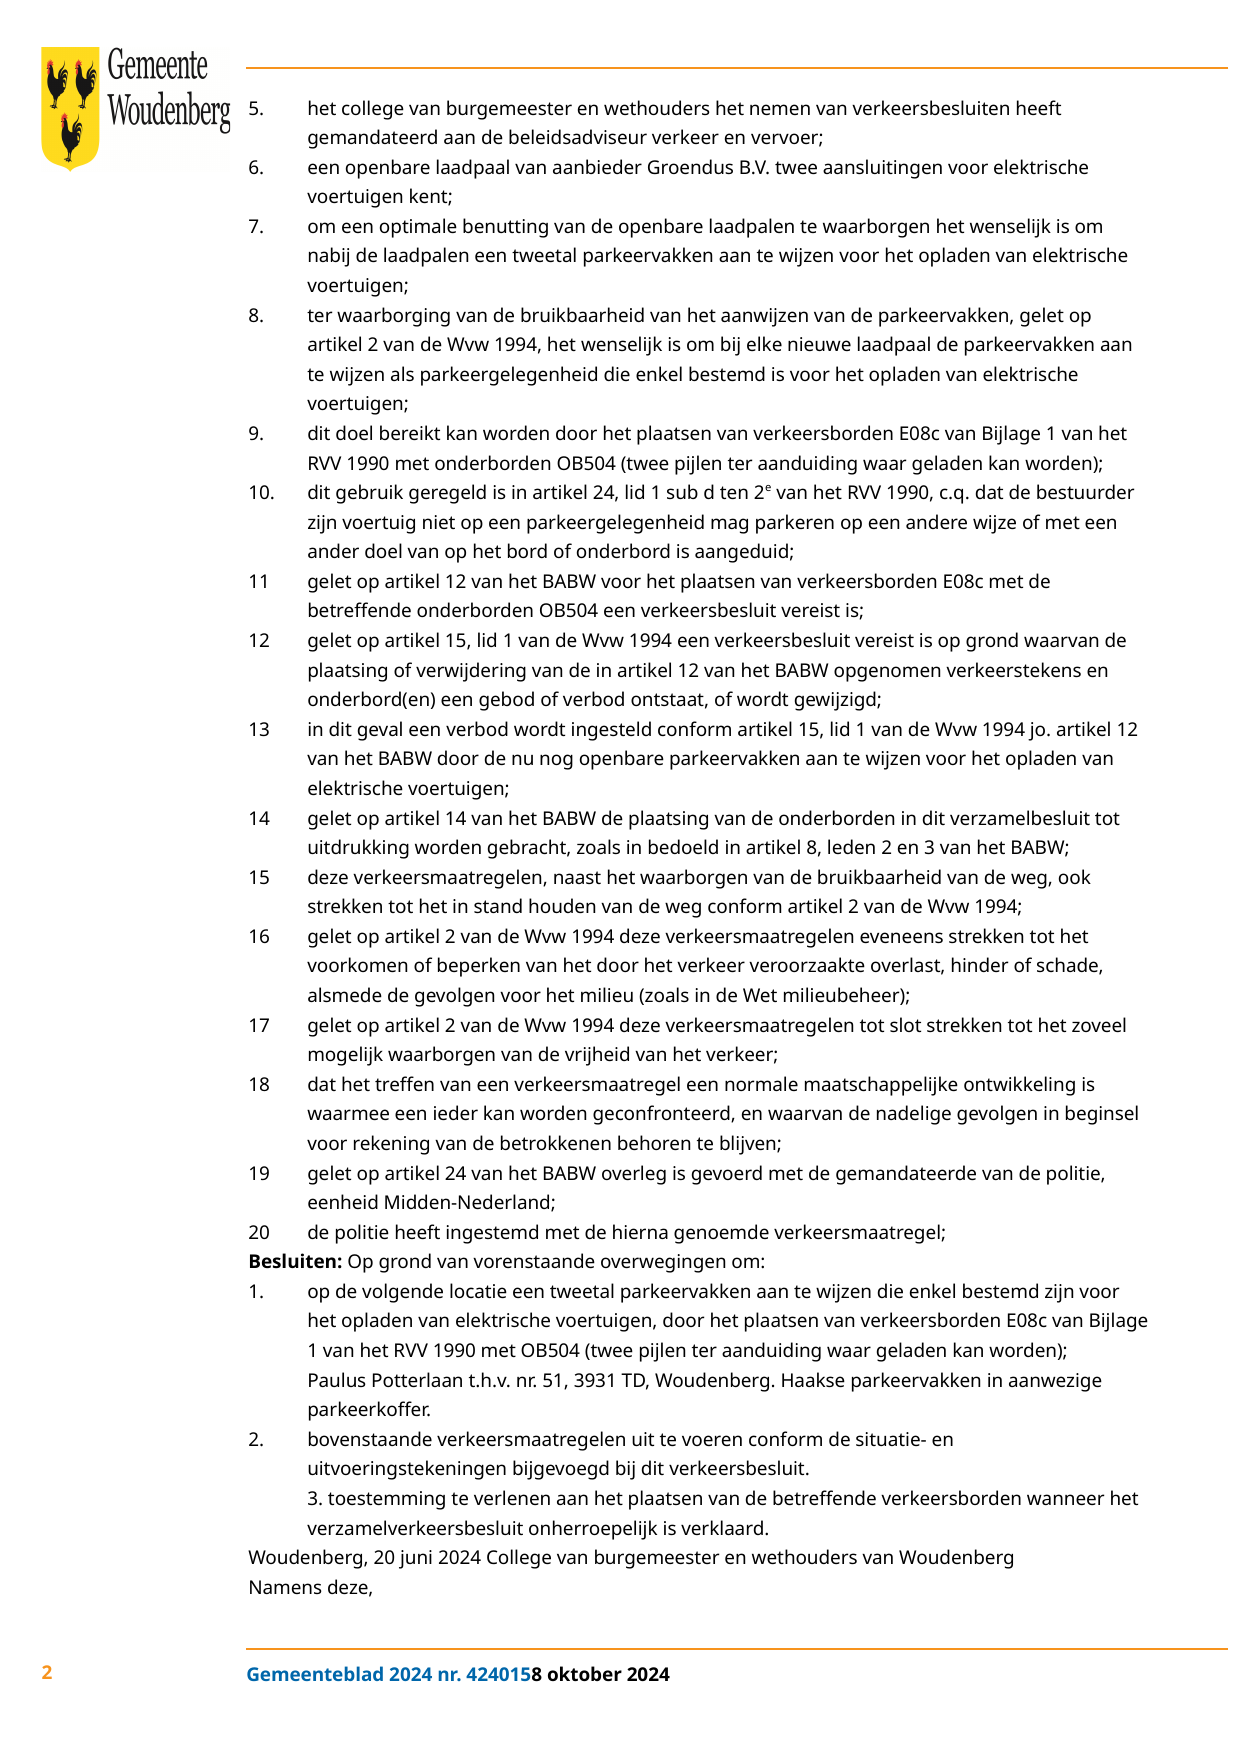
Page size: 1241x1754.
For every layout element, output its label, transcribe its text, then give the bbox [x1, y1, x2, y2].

list op de volgende locatie een tweetal parkeervakken aan te wijzen die enkel bestemd zijn voor het opladen van elektrische voertuigen, door het plaatsen van verkeersborden E08c van Bijlage 1 van het RVV 1990 met OB504 (twee pijlen ter aanduiding waar geladen kan worden); [248, 1278, 1152, 1363]
list de politie heeft ingestemd met de hierna genoemde verkeersmaatregel; [248, 1219, 1152, 1245]
list gelet op artikel 2 van de Wvw 1994 deze verkeersmaatregelen eveneens strekken tot het voorkomen of beperken van het door het verkeer veroorzaakte overlast, hinder of schade, alsmede de gevolgen voor het milieu (zoals in de Wet milieubeheer); [248, 923, 1152, 1008]
list 3. toestemming te verlenen aan het plaatsen van de betreffende verkeersborden wanneer het verzamelverkeersbesluit onherroepelijk is verklaard. [248, 1485, 1152, 1541]
list gelet op artikel 24 van het BABW overleg is gevoerd met de gemandateerde van de politie, eenheid Midden-Nederland; [248, 1160, 1152, 1215]
list om een optimale benutting van de openbare laadpalen te waarborgen het wenselijk is om nabij de laadpalen een tweetal parkeervakken aan te wijzen voor het opladen van elektrische voertuigen; [248, 213, 1152, 298]
list het college van burgemeester en wethouders het nemen van verkeersbesluiten heeft gemandateerd aan de beleidsadviseur verkeer en vervoer; [248, 95, 1152, 150]
list bovenstaande verkeersmaatregelen uit te voeren conform de situatie- en uitvoeringstekeningen bijgevoegd bij dit verkeersbesluit. [248, 1426, 1152, 1481]
picture [41, 47, 231, 172]
list een openbare laadpaal van aanbieder Groendus B.V. twee aansluitingen voor elektrische voertuigen kent; [248, 154, 1152, 209]
list dit gebruik geregeld is in artikel 24, lid 1 sub d ten 2e van het RVV 1990, c.q. dat de bestuurder zijn voertuig niet op een parkeergelegenheid mag parkeren op een andere wijze of met een ander doel van op het bord of onderbord is aangeduid; [248, 479, 1152, 564]
list in dit geval een verbod wordt ingesteld conform artikel 15, lid 1 van de Wvw 1994 jo. artikel 12 van het BABW door de nu nog openbare parkeervakken aan te wijzen voor het opladen van elektrische voertuigen; [248, 716, 1152, 801]
list dit doel bereikt kan worden door het plaatsen van verkeersborden E08c van Bijlage 1 van het RVV 1990 met onderborden OB504 (twee pijlen ter aanduiding waar geladen kan worden); [248, 420, 1152, 476]
text Woudenberg, 20 juni 2024 College van burgemeester en wethouders van Woudenberg [248, 1544, 1152, 1570]
list deze verkeersmaatregelen, naast het waarborgen van de bruikbaarheid van de weg, ook strekken tot het in stand houden van de weg conform artikel 2 van de Wvw 1994; [248, 864, 1152, 919]
list gelet op artikel 14 van het BABW de plaatsing van de onderborden in dit verzamelbesluit tot uitdrukking worden gebracht, zoals in bedoeld in artikel 8, leden 2 en 3 van het BABW; [248, 805, 1152, 860]
text Namens deze, [248, 1574, 1152, 1600]
list ter waarborging van de bruikbaarheid van het aanwijzen van de parkeervakken, gelet op artikel 2 van de Wvw 1994, het wenselijk is om bij elke nieuwe laadpaal de parkeervakken aan te wijzen als parkeergelegenheid die enkel bestemd is voor het opladen van elektrische voertuigen; [248, 302, 1152, 416]
list gelet op artikel 15, lid 1 van de Wvw 1994 een verkeersbesluit vereist is op grond waarvan de plaatsing of verwijdering van de in artikel 12 van het BABW opgenomen verkeerstekens en onderbord(en) een gebod of verbod ontstaat, of wordt gewijzigd; [248, 627, 1152, 712]
text Besluiten: Op grond van vorenstaande overwegingen om: [248, 1248, 1152, 1274]
list gelet op artikel 12 van het BABW voor het plaatsen van verkeersborden E08c met de betreffende onderborden OB504 een verkeersbesluit vereist is; [248, 568, 1152, 623]
list gelet op artikel 2 van de Wvw 1994 deze verkeersmaatregelen tot slot strekken tot het zoveel mogelijk waarborgen van de vrijheid van het verkeer; [248, 1012, 1152, 1067]
list dat het treffen van een verkeersmaatregel een normale maatschappelijke ontwikkeling is waarmee een ieder kan worden geconfronteerd, en waarvan de nadelige gevolgen in beginsel voor rekening van de betrokkenen behoren te blijven; [248, 1071, 1152, 1156]
list Paulus Potterlaan t.h.v. nr. 51, 3931 TD, Woudenberg. Haakse parkeervakken in aanwezige parkeerkoffer. [248, 1367, 1152, 1422]
